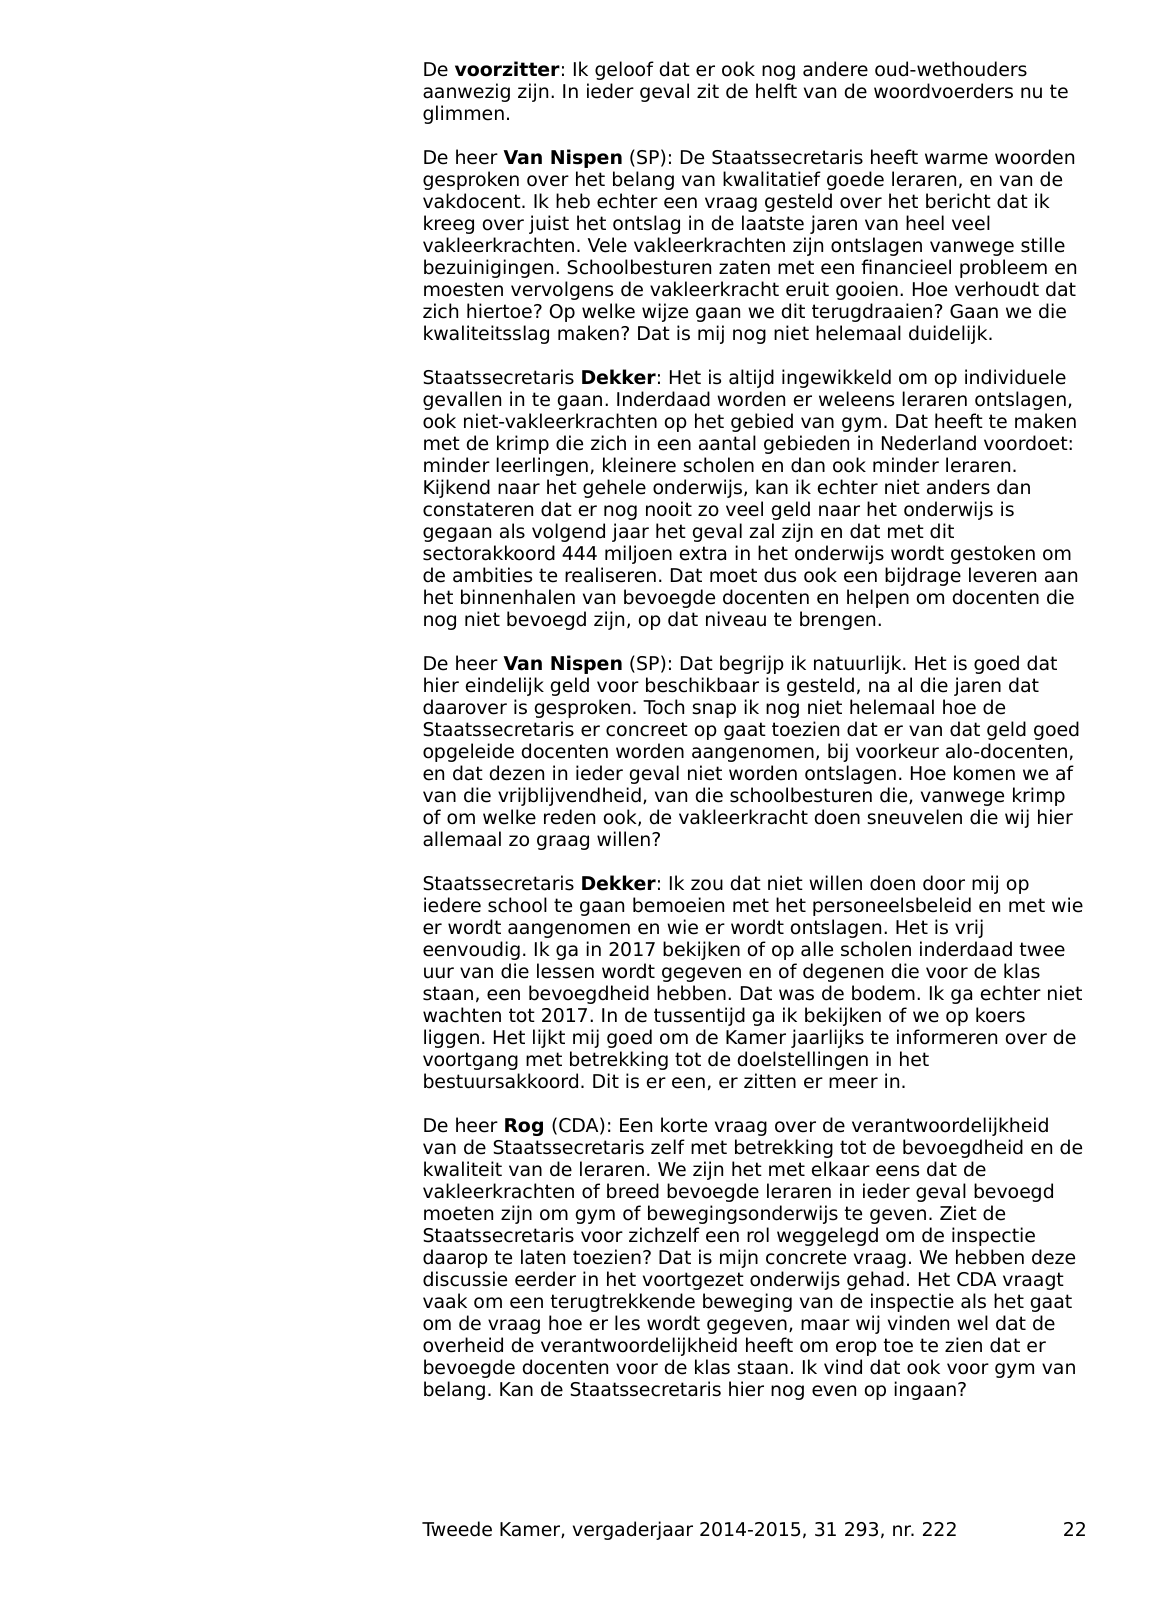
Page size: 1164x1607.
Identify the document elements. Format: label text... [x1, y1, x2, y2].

text Staatssecretaris Dekker: Het is altijd ingewikkeld om op individuele gevallen in te gaan. Inderdaad worden er weleens leraren ontslagen, ook niet-vakleerkrachten op het gebied van gym. Dat heeft te maken met de krimp die zich in een aantal gebieden in Nederland voordoet: minder leerlingen, kleinere scholen en dan ook minder leraren. Kijkend naar het gehele onderwijs, kan ik echter niet anders dan constateren dat er nog nooit zo veel geld naar het onderwijs is gegaan als volgend jaar het geval zal zijn en dat met dit sectorakkoord 444 miljoen extra in het onderwijs wordt gestoken om de ambities te realiseren. Dat moet dus ook een bijdrage leveren aan het binnenhalen van bevoegde docenten en helpen om docenten die nog niet bevoegd zijn, op dat niveau te brengen. [422, 367, 1087, 631]
text De heer Rog (CDA): Een korte vraag over de verantwoordelijkheid van de Staatssecretaris zelf met betrekking tot de bevoegdheid en de kwaliteit van de leraren. We zijn het met elkaar eens dat de vakleerkrachten of breed bevoegde leraren in ieder geval bevoegd moeten zijn om gym of bewegingsonderwijs te geven. Ziet de Staatssecretaris voor zichzelf een rol weggelegd om de inspectie daarop te laten toezien? Dat is mijn concrete vraag. We hebben deze discussie eerder in het voortgezet onderwijs gehad. Het CDA vraagt vaak om een terugtrekkende beweging van de inspectie als het gaat om de vraag hoe er les wordt gegeven, maar wij vinden wel dat de overheid de verantwoordelijkheid heeft om erop toe te zien dat er bevoegde docenten voor de klas staan. Ik vind dat ook voor gym van belang. Kan de Staatssecretaris hier nog even op ingaan? [422, 1115, 1087, 1401]
text Staatssecretaris Dekker: Ik zou dat niet willen doen door mij op iedere school te gaan bemoeien met het personeelsbeleid en met wie er wordt aangenomen en wie er wordt ontslagen. Het is vrij eenvoudig. Ik ga in 2017 bekijken of op alle scholen inderdaad twee uur van die lessen wordt gegeven en of degenen die voor de klas staan, een bevoegdheid hebben. Dat was de bodem. Ik ga echter niet wachten tot 2017. In de tussentijd ga ik bekijken of we op koers liggen. Het lijkt mij goed om de Kamer jaarlijks te informeren over de voortgang met betrekking tot de doelstellingen in het bestuursakkoord. Dit is er een, er zitten er meer in. [422, 873, 1087, 1093]
text De heer Van Nispen (SP): Dat begrijp ik natuurlijk. Het is goed dat hier eindelijk geld voor beschikbaar is gesteld, na al die jaren dat daarover is gesproken. Toch snap ik nog niet helemaal hoe de Staatssecretaris er concreet op gaat toezien dat er van dat geld goed opgeleide docenten worden aangenomen, bij voorkeur alo-docenten, en dat dezen in ieder geval niet worden ontslagen. Hoe komen we af van die vrijblijvendheid, van die schoolbesturen die, vanwege krimp of om welke reden ook, de vakleerkracht doen sneuvelen die wij hier allemaal zo graag willen? [422, 653, 1087, 851]
text De heer Van Nispen (SP): De Staatssecretaris heeft warme woorden gesproken over het belang van kwalitatief goede leraren, en van de vakdocent. Ik heb echter een vraag gesteld over het bericht dat ik kreeg over juist het ontslag in de laatste jaren van heel veel vakleerkrachten. Vele vakleerkrachten zijn ontslagen vanwege stille bezuinigingen. Schoolbesturen zaten met een financieel probleem en moesten vervolgens de vakleerkracht eruit gooien. Hoe verhoudt dat zich hiertoe? Op welke wijze gaan we dit terugdraaien? Gaan we die kwaliteitsslag maken? Dat is mij nog niet helemaal duidelijk. [422, 147, 1087, 345]
text De voorzitter: Ik geloof dat er ook nog andere oud-wethouders aanwezig zijn. In ieder geval zit de helft van de woordvoerders nu te glimmen. [422, 59, 1087, 125]
